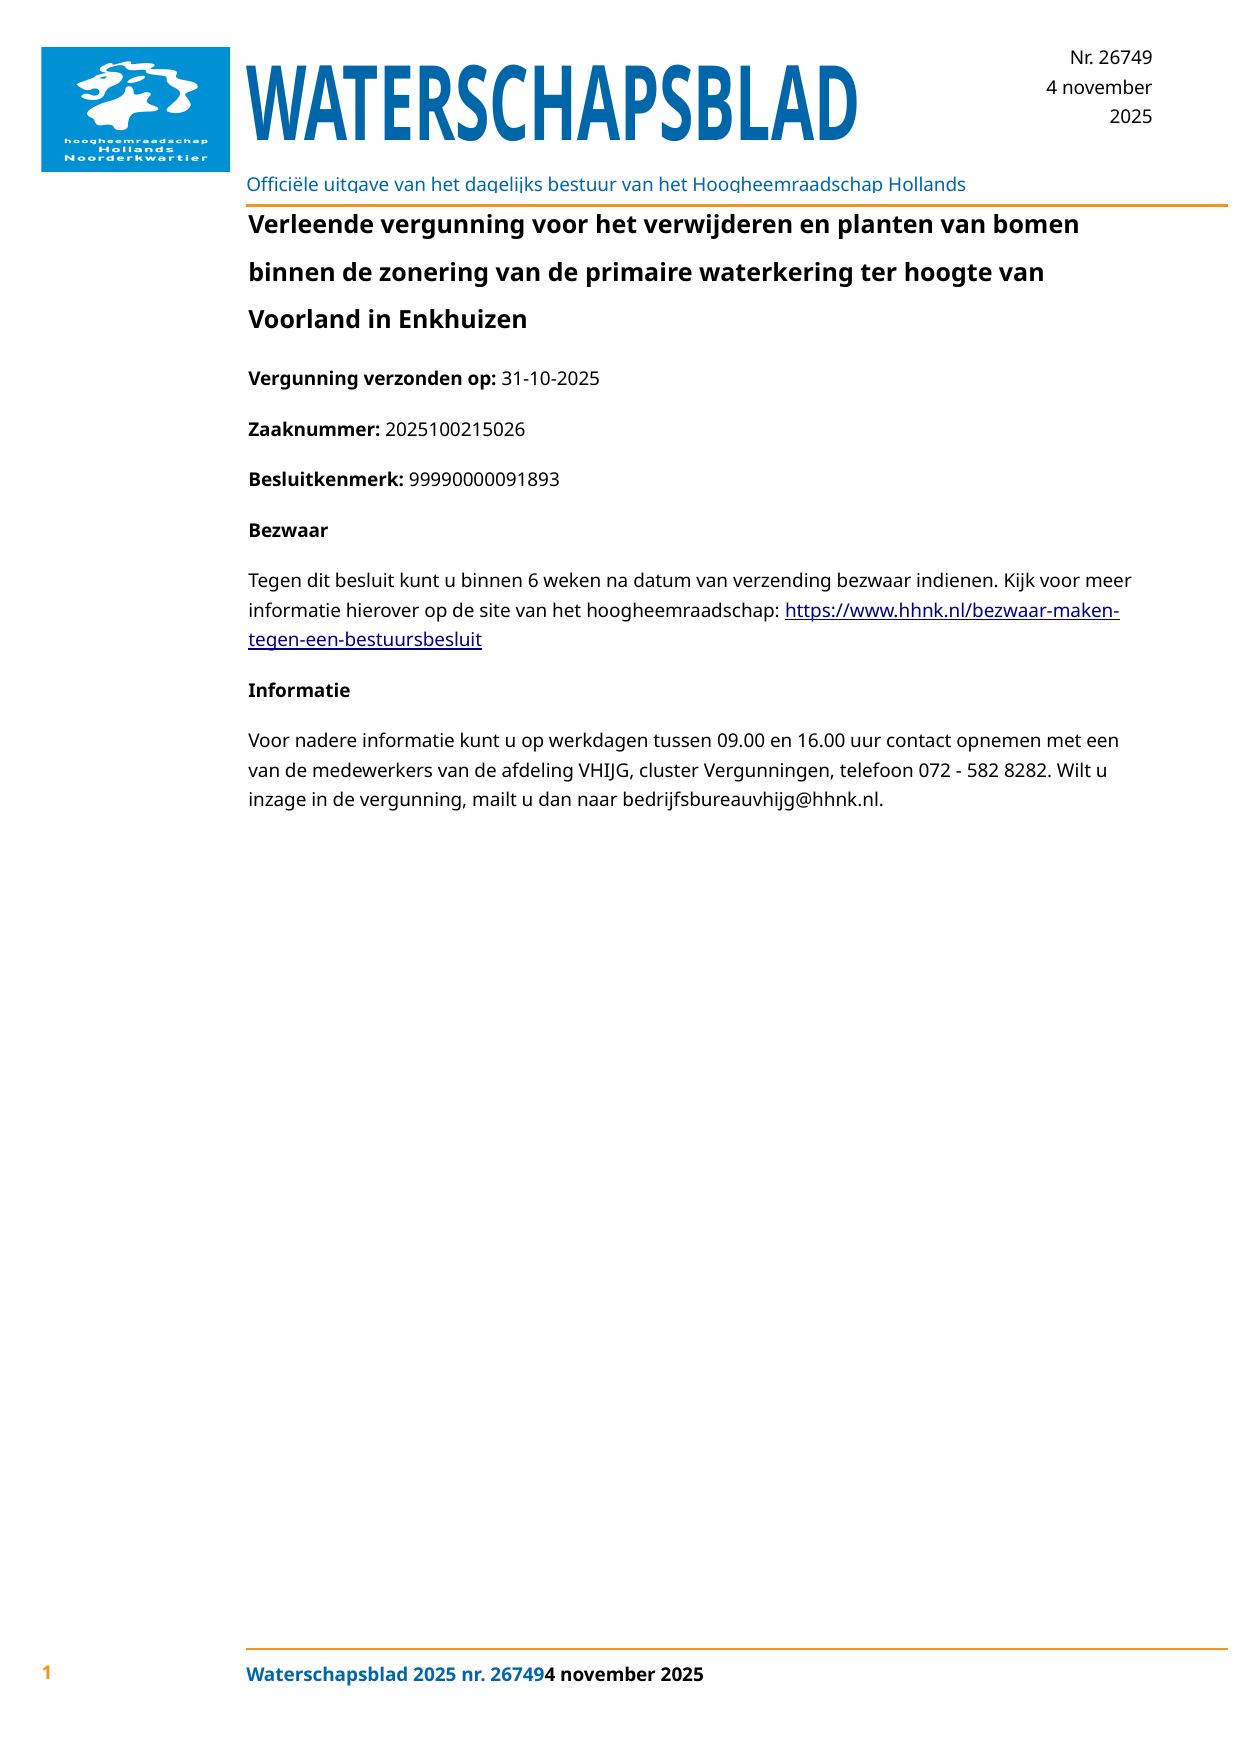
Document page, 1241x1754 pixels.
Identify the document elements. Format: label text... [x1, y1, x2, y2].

picture [129, 76, 144, 82]
text Besluitkenmerk: 99990000091893 [248, 466, 1152, 492]
picture [88, 87, 157, 130]
picture [78, 64, 122, 99]
text Zaaknummer: 2025100215026 [248, 416, 1152, 442]
text Verleende vergunning voor het verwijderen en planten van bomen binnen de zonering van de primaire waterkering ter hoogte van Voorland in Enkhuizen [248, 207, 1152, 336]
text Informatie [248, 677, 1152, 702]
picture [118, 62, 197, 112]
text Voor nadere informatie kunt u op werkdagen tussen 09.00 en 16.00 uur contact opnemen met een van de medewerkers van de afdeling VHIJG, cluster Vergunningen, telefoon 072 - 582 8282. Wilt u inzage in de vergunning, mailt u dan naar bedrijfsbureauvhijg@hhnk.nl. [248, 727, 1152, 812]
text Bezwaar [248, 517, 1152, 542]
text Vergunning verzonden op: 31-10-2025 [248, 366, 1152, 391]
text Tegen dit besluit kunt u binnen 6 weken na datum van verzending bezwaar indienen. Kijk voor meer informatie hierover op de site van het hoogheemraadschap: https://www.hhnk.nl/bezwaar-maken-tegen-een-bestuursbesluit [248, 567, 1152, 652]
